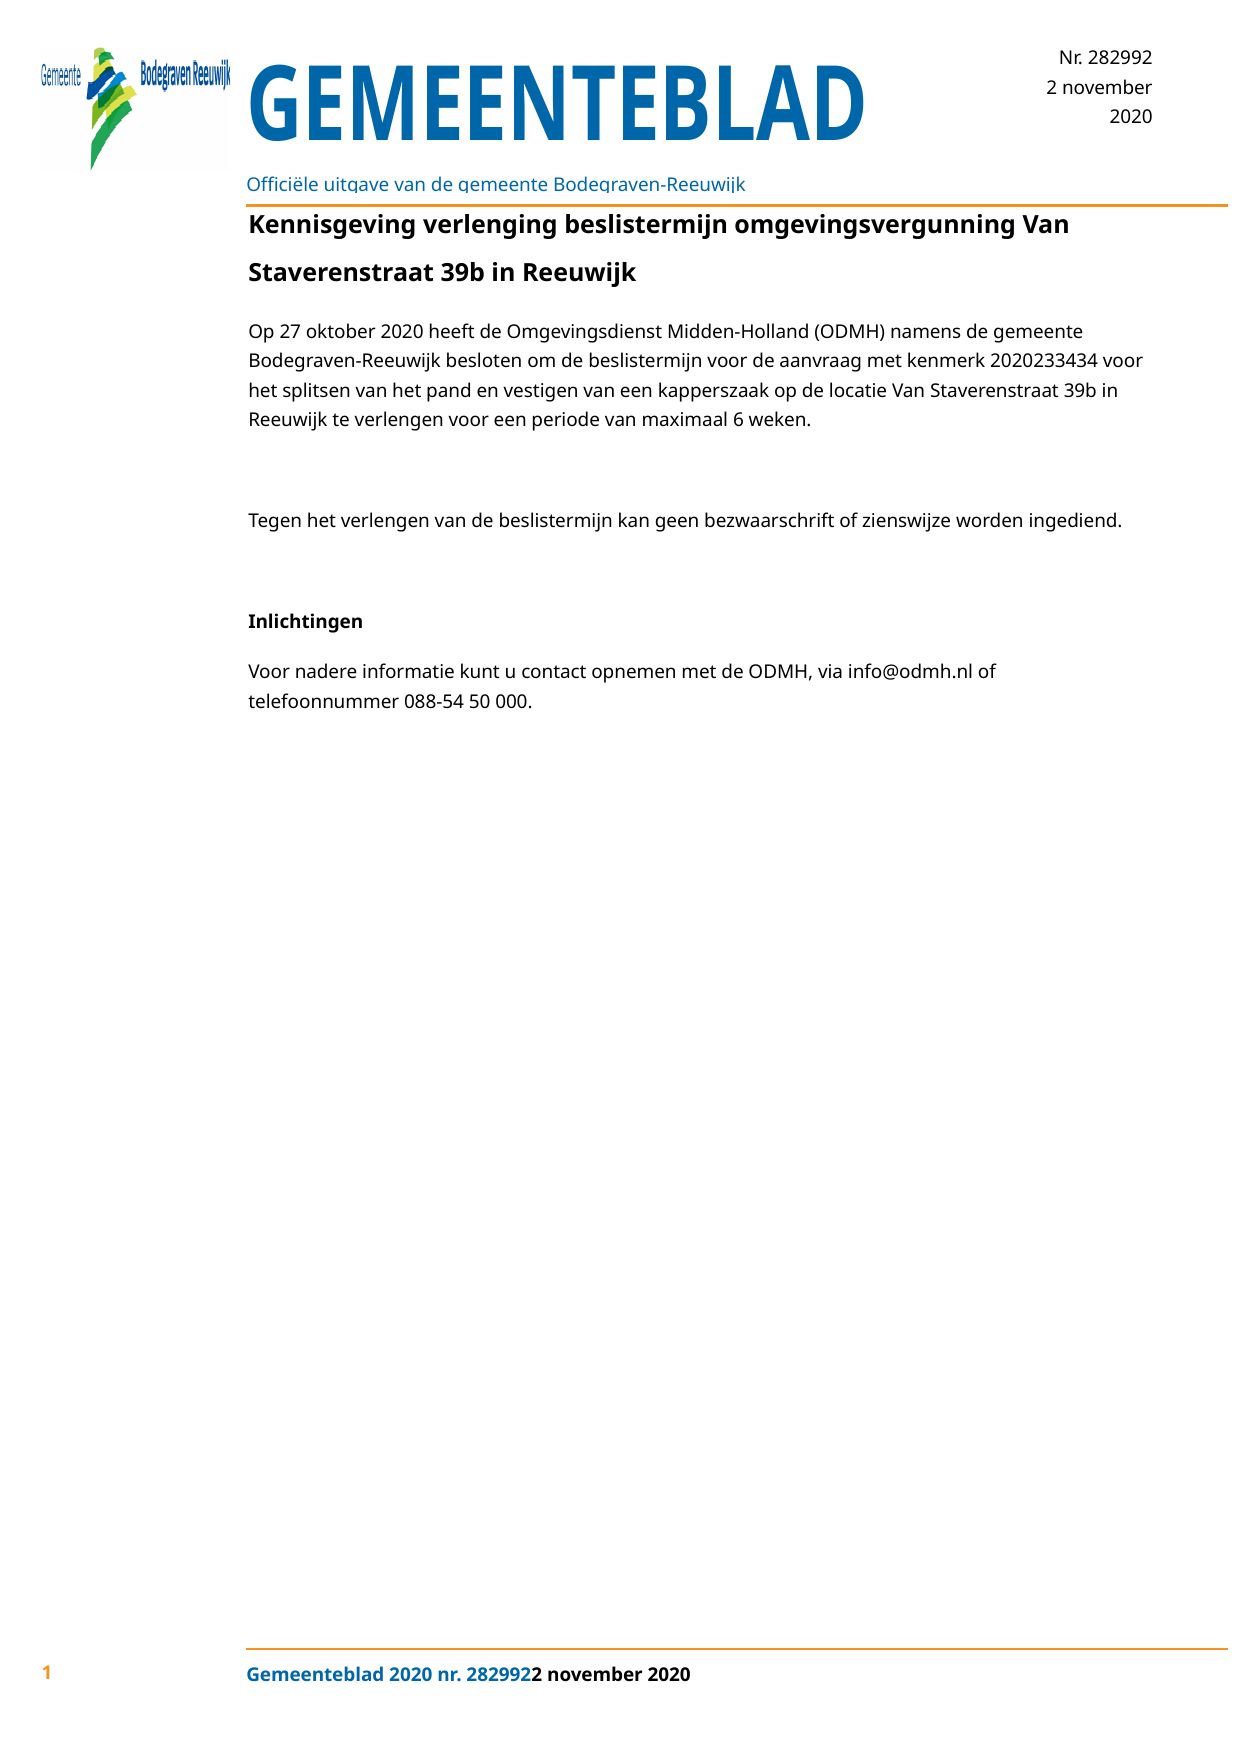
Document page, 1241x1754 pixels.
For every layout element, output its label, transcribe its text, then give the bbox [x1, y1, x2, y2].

text Voor nadere informatie kunt u contact opnemen met de ODMH, via info@odmh.nl of telefoonnummer 088-54 50 000. [248, 659, 1152, 714]
text Op 27 oktober 2020 heeft de Omgevingsdienst Midden-Holland (ODMH) namens de gemeente Bodegraven-Reeuwijk besloten om de beslistermijn voor de aanvraag met kenmerk 2020233434 voor het splitsen van het pand en vestigen van een kapperszaak op de locatie Van Staverenstraat 39b in Reeuwijk te verlengen voor een periode van maximaal 6 weken. [248, 318, 1152, 432]
text Kennisgeving verlenging beslistermijn omgevingsvergunning Van Staverenstraat 39b in Reeuwijk [248, 207, 1152, 288]
text Tegen het verlengen van de beslistermijn kan geen bezwaarschrift of zienswijze worden ingediend. [248, 507, 1152, 533]
picture [41, 47, 231, 172]
text Inlichtingen [248, 608, 1152, 634]
